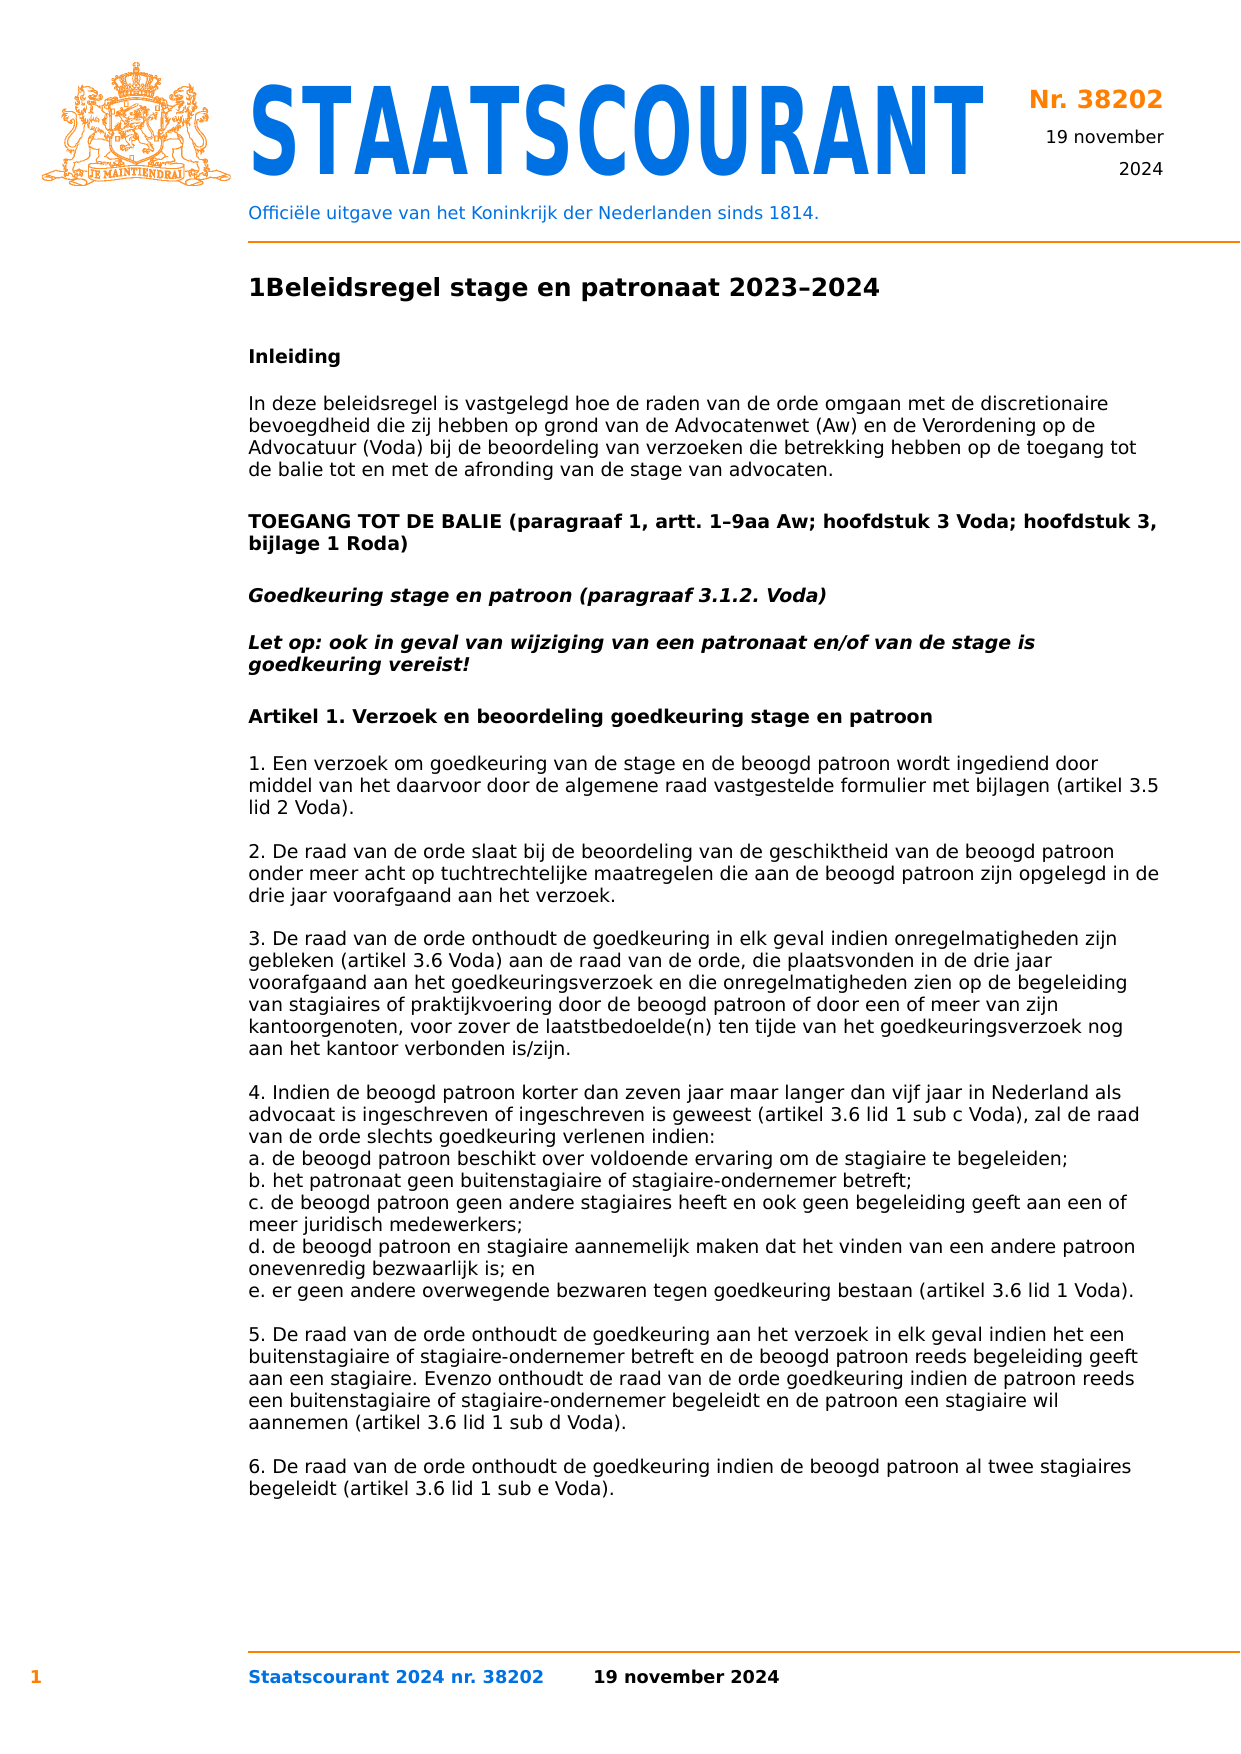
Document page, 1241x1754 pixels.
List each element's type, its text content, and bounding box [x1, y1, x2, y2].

text 1. Een verzoek om goedkeuring van de stage en de beoogd patroon wordt ingediend door middel van het daarvoor door de algemene raad vastgestelde formulier met bijlagen (artikel 3.5 lid 2 Voda). [248, 753, 1163, 819]
subtitle TOEGANG TOT DE BALIE (paragraaf 1, artt. 1–9aa Aw; hoofdstuk 3 Voda; hoofdstuk 3, bijlage 1 Roda) [248, 511, 1163, 555]
text b. het patronaat geen buitenstagiaire of stagiaire-ondernemer betreft; [248, 1170, 1163, 1192]
text e. er geen andere overwegende bezwaren tegen goedkeuring bestaan (artikel 3.6 lid 1 Voda). [248, 1280, 1163, 1302]
subtitle Inleiding [248, 346, 1163, 368]
text 3. De raad van de orde onthoudt de goedkeuring in elk geval indien onregelmatigheden zijn gebleken (artikel 3.6 Voda) aan de raad van de orde, die plaatsvonden in de drie jaar voorafgaand aan het goedkeuringsverzoek en die onregelmatigheden zien op de begeleiding van stagiaires of praktijkvoering door de beoogd patroon of door een of meer van zijn kantoorgenoten, voor zover de laatstbedoelde(n) ten tijde van het goedkeuringsverzoek nog aan het kantoor verbonden is/zijn. [248, 928, 1163, 1060]
text In deze beleidsregel is vastgelegd hoe de raden van de orde omgaan met de discretionaire bevoegdheid die zij hebben op grond van de Advocatenwet (Aw) en de Verordening op de Advocatuur (Voda) bij de beoordeling van verzoeken die betrekking hebben op de toegang tot de balie tot en met de afronding van de stage van advocaten. [248, 393, 1163, 481]
subtitle Goedkeuring stage en patroon (paragraaf 3.1.2. Voda) [248, 585, 1163, 607]
subtitle 1Beleidsregel stage en patronaat 2023–2024 [248, 273, 1163, 302]
subtitle Artikel 1. Verzoek en beoordeling goedkeuring stage en patroon [248, 706, 1163, 728]
table_cell 2024 [998, 153, 1240, 203]
text a. de beoogd patroon beschikt over voldoende ervaring om de stagiaire te begeleiden; [248, 1148, 1163, 1170]
text 4. Indien de beoogd patroon korter dan zeven jaar maar langer dan vijf jaar in Nederland als advocaat is ingeschreven of ingeschreven is geweest (artikel 3.6 lid 1 sub c Voda), zal de raad van de orde slechts goedkeuring verlenen indien: [248, 1082, 1163, 1148]
text d. de beoogd patroon en stagiaire aannemelijk maken dat het vinden van een andere patroon onevenredig bezwaarlijk is; en [248, 1236, 1163, 1280]
text 2. De raad van de orde slaat bij de beoordeling van de geschiktheid van de beoogd patroon onder meer acht op tuchtrechtelijke maatregelen die aan de beoogd patroon zijn opgelegd in de drie jaar voorafgaand aan het verzoek. [248, 841, 1163, 906]
text c. de beoogd patroon geen andere stagiaires heeft en ook geen begeleiding geeft aan een of meer juridisch medewerkers; [248, 1192, 1163, 1236]
picture [41, 62, 231, 186]
text 6. De raad van de orde onthoudt de goedkeuring indien de beoogd patroon al twee stagiaires begeleidt (artikel 3.6 lid 1 sub e Voda). [248, 1456, 1163, 1499]
text Let op: ook in geval van wijziging van een patronaat en/of van de stage is goedkeuring vereist! [248, 632, 1163, 676]
table_cell 19 november [998, 121, 1240, 153]
table_header Nr. 38202 [998, 62, 1240, 121]
table_header [25, 62, 248, 241]
table_cell Officiële uitgave van het Koninkrijk der Nederlanden sinds 1814. [248, 203, 1240, 241]
text 5. De raad van de orde onthoudt de goedkeuring aan het verzoek in elk geval indien het een buitenstagiaire of stagiaire-ondernemer betreft en de beoogd patroon reeds begeleiding geeft aan een stagiaire. Evenzo onthoudt de raad van de orde goedkeuring indien de patroon reeds een buitenstagiaire of stagiaire-ondernemer begeleidt en de patroon een stagiaire wil aannemen (artikel 3.6 lid 1 sub d Voda). [248, 1324, 1163, 1434]
table_header STAATSCOURANT [248, 62, 998, 203]
